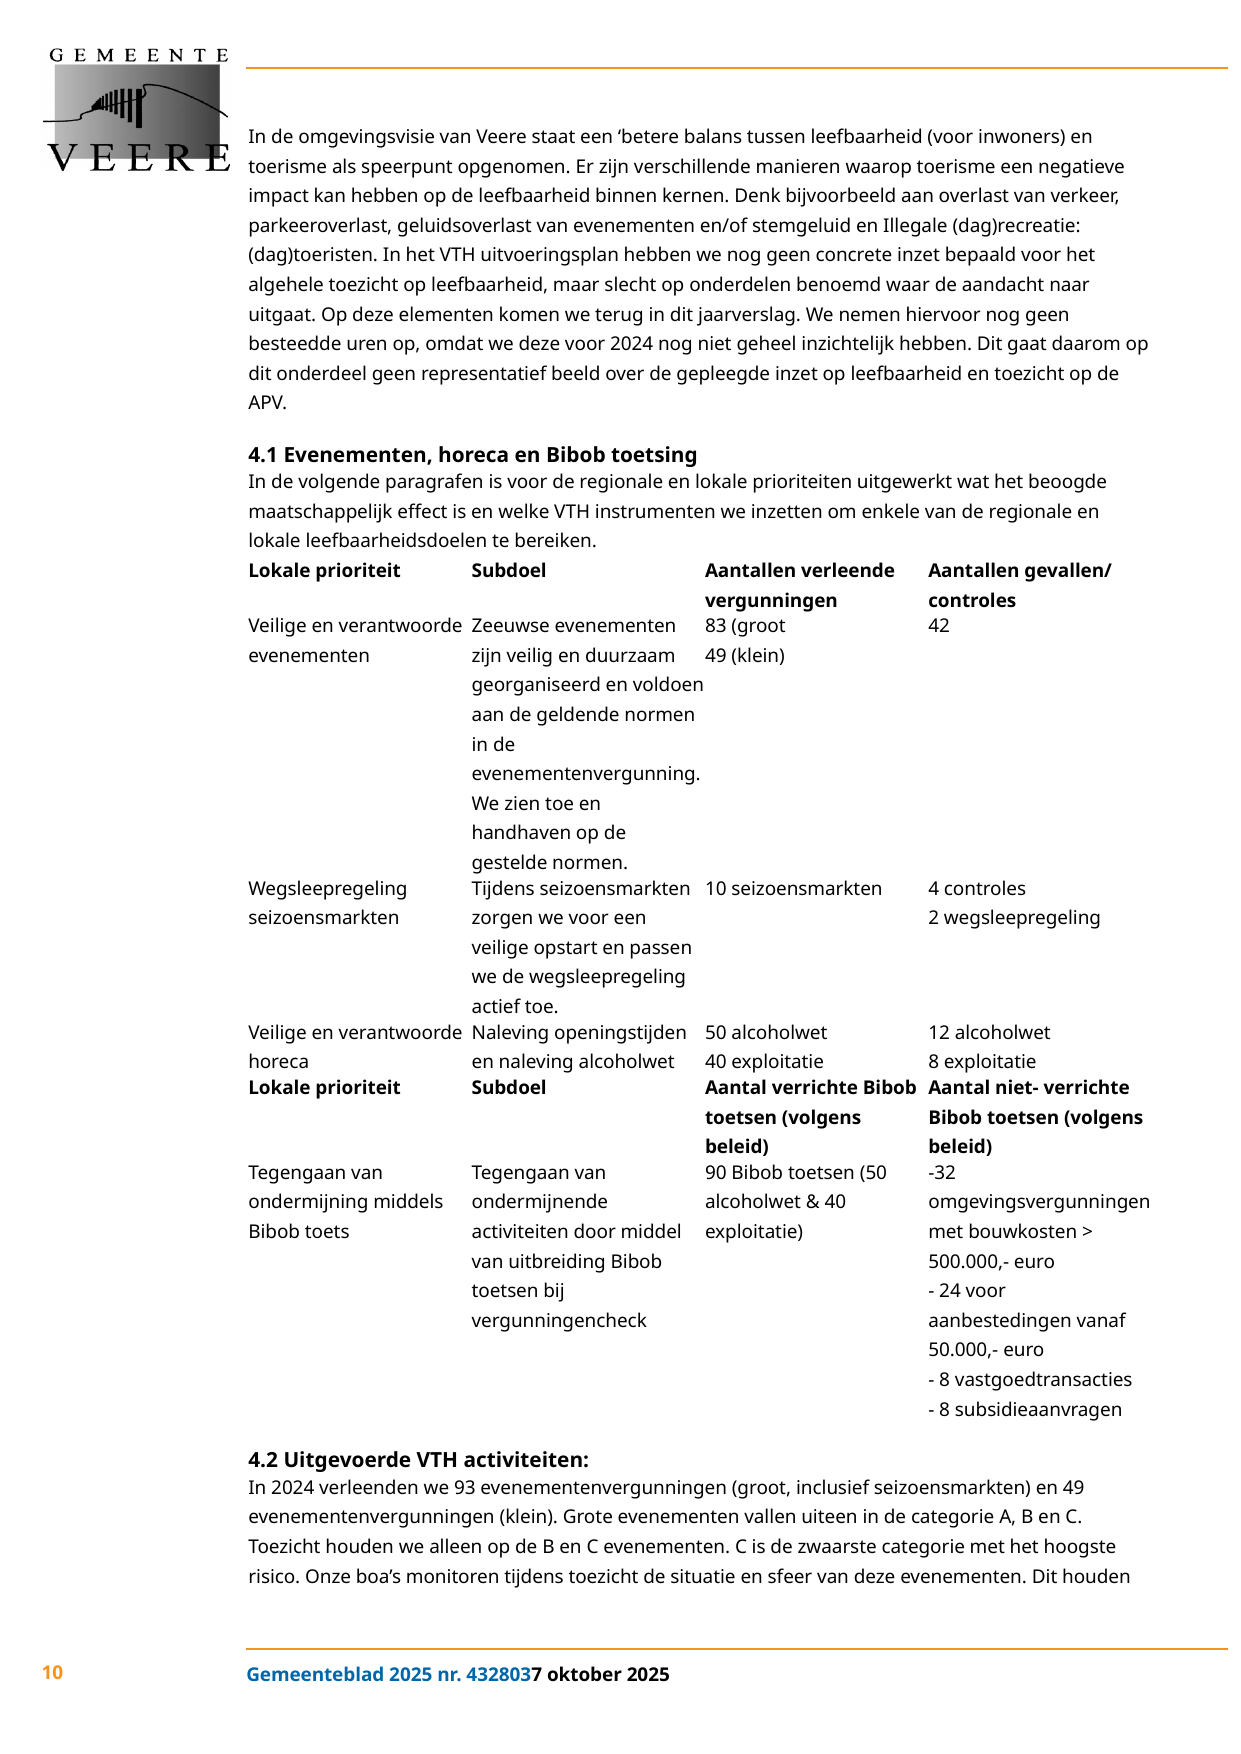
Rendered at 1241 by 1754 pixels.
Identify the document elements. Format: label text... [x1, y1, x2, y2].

table_header Subdoel [471, 557, 705, 612]
table_cell 10 seizoensmarkten [705, 875, 928, 1019]
text 4.1 Evenementen, horeca en Bibob toetsing [248, 440, 1152, 468]
table_cell 90 Bibob toetsen (50 alcoholwet & 40 exploitatie) [705, 1159, 928, 1422]
table_cell Naleving openingstijden en naleving alcoholwet [471, 1019, 705, 1074]
table_header Aantallen gevallen/ controles [928, 557, 1152, 612]
table_cell Aantal verrichte Bibob toetsen (volgens beleid) [705, 1074, 928, 1159]
table_cell -32 omgevingsvergunningen met bouwkosten > 500.000,- euro - 24 voor aanbestedingen vanaf 50.000,- euro - 8 vastgoedtransacties - 8 subsidieaanvragen [928, 1159, 1152, 1422]
table_cell 50 alcoholwet 40 exploitatie [705, 1019, 928, 1074]
text In de omgevingsvisie van Veere staat een ‘betere balans tussen leefbaarheid (voor inwoners) en toerisme als speerpunt opgenomen. Er zijn verschillende manieren waarop toerisme een negatieve impact kan hebben op de leefbaarheid binnen kernen. Denk bijvoorbeeld aan overlast van verkeer, parkeeroverlast, geluidsoverlast van evenementen en/of stemgeluid en Illegale (dag)recreatie: (dag)toeristen. In het VTH uitvoeringsplan hebben we nog geen concrete inzet bepaald voor het algehele toezicht op leefbaarheid, maar slecht op onderdelen benoemd waar de aandacht naar uitgaat. Op deze elementen komen we terug in dit jaarverslag. We nemen hiervoor nog geen besteedde uren op, omdat we deze voor 2024 nog niet geheel inzichtelijk hebben. Dit gaat daarom op dit onderdeel geen representatief beeld over de gepleegde inzet op leefbaarheid en toezicht op de APV. [248, 123, 1152, 415]
table_header Aantallen verleende vergunningen [705, 557, 928, 612]
table_cell Tegengaan van ondermijning middels Bibob toets [248, 1159, 471, 1422]
table_cell 83 (groot 49 (klein) [705, 613, 928, 875]
table_cell Veilige en verantwoorde horeca [248, 1019, 471, 1074]
table_cell Aantal niet- verrichte Bibob toetsen (volgens beleid) [928, 1074, 1152, 1159]
table_header Lokale prioriteit [248, 557, 471, 612]
text 4.2 Uitgevoerde VTH activiteiten: [248, 1446, 1152, 1474]
table_cell 4 controles 2 wegsleepregeling [928, 875, 1152, 1019]
table_cell 42 [928, 613, 1152, 875]
picture [41, 47, 231, 172]
table_cell Tegengaan van ondermijnende activiteiten door middel van uitbreiding Bibob toetsen bij vergunningencheck [471, 1159, 705, 1422]
table_cell Tijdens seizoensmarkten zorgen we voor een veilige opstart en passen we de wegsleepregeling actief toe. [471, 875, 705, 1019]
table_cell 12 alcoholwet 8 exploitatie [928, 1019, 1152, 1074]
table_cell Wegsleepregeling seizoensmarkten [248, 875, 471, 1019]
table_cell Zeeuwse evenementen zijn veilig en duurzaam georganiseerd en voldoen aan de geldende normen in de evenementenvergunning. We zien toe en handhaven op de gestelde normen. [471, 613, 705, 875]
table_cell Veilige en verantwoorde evenementen [248, 613, 471, 875]
table_cell Subdoel [471, 1074, 705, 1159]
text In de volgende paragrafen is voor de regionale en lokale prioriteiten uitgewerkt wat het beoogde maatschappelijk effect is en welke VTH instrumenten we inzetten om enkele van de regionale en lokale leefbaarheidsdoelen te bereiken. [248, 468, 1152, 553]
table_cell Lokale prioriteit [248, 1074, 471, 1159]
text In 2024 verleenden we 93 evenementenvergunningen (groot, inclusief seizoensmarkten) en 49 evenementenvergunningen (klein). Grote evenementen vallen uiteen in de categorie A, B en C. Toezicht houden we alleen op de B en C evenementen. C is de zwaarste categorie met het hoogste risico. Onze boa’s monitoren tijdens toezicht de situatie en sfeer van deze evenementen. Dit houden [248, 1474, 1152, 1588]
